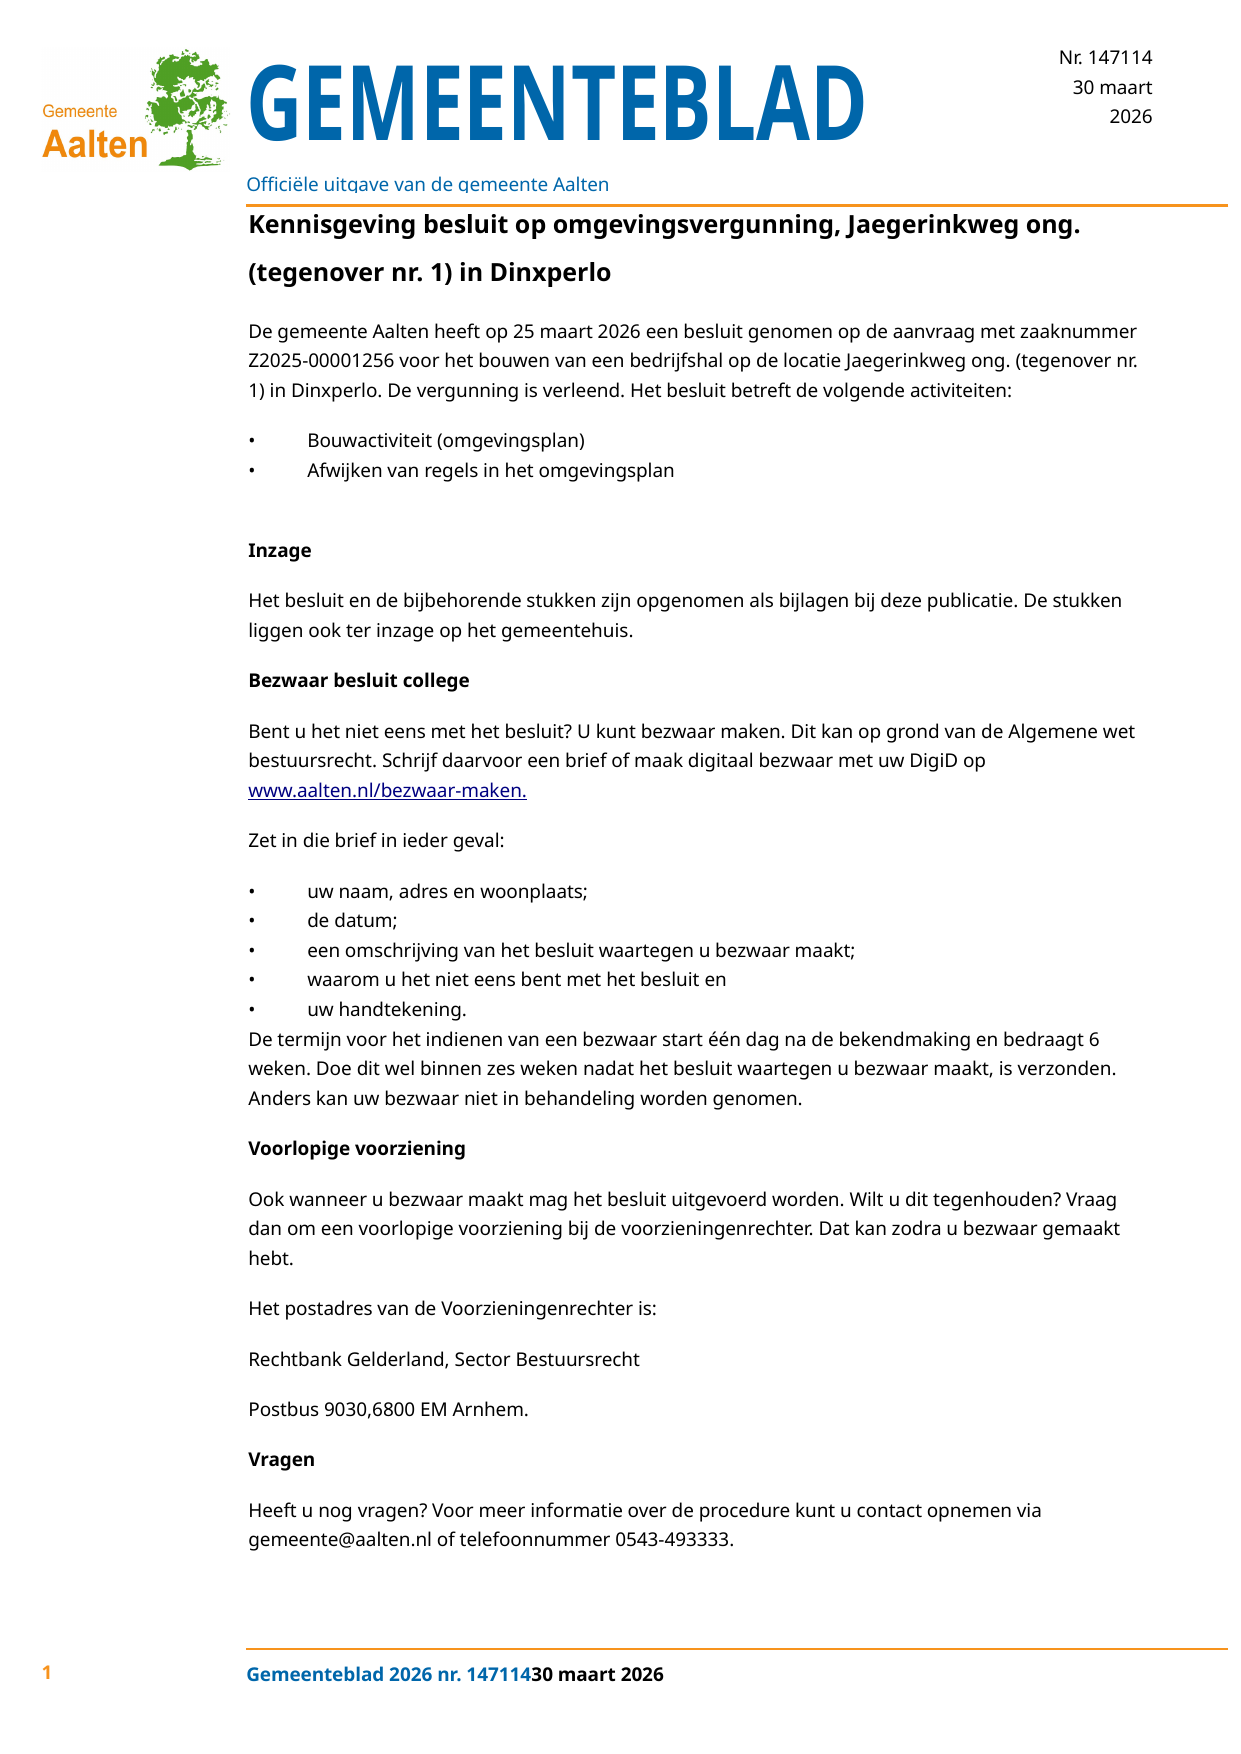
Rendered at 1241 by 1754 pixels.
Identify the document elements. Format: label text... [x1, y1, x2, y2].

text Postbus 9030,6800 EM Arnhem. [248, 1396, 1152, 1422]
text Zet in die brief in ieder geval: [248, 827, 1152, 853]
list de datum; [248, 907, 1152, 933]
list uw handtekening. [248, 996, 1152, 1022]
text Voorlopige voorziening [248, 1135, 1152, 1161]
text Ook wanneer u bezwaar maakt mag het besluit uitgevoerd worden. Wilt u dit tegenhouden? Vraag dan om een voorlopige voorziening bij de voorzieningenrechter. Dat kan zodra u bezwaar gemaakt hebt. [248, 1186, 1152, 1271]
text De gemeente Aalten heeft op 25 maart 2026 een besluit genomen op de aanvraag met zaaknummer Z2025-00001256 voor het bouwen van een bedrijfshal op de locatie Jaegerinkweg ong. (tegenover nr. 1) in Dinxperlo. De vergunning is verleend. Het besluit betreft de volgende activiteiten: [248, 318, 1152, 403]
text Rechtbank Gelderland, Sector Bestuursrecht [248, 1346, 1152, 1372]
text Bezwaar besluit college [248, 667, 1152, 693]
list Bouwactiviteit (omgevingsplan) [248, 427, 1152, 453]
text Bent u het niet eens met het besluit? U kunt bezwaar maken. Dit kan op grond van de Algemene wet bestuursrecht. Schrijf daarvoor een brief of maak digitaal bezwaar met uw DigiD op www.aalten.nl/bezwaar-maken. [248, 718, 1152, 803]
list een omschrijving van het besluit waartegen u bezwaar maakt; [248, 937, 1152, 963]
text Kennisgeving besluit op omgevingsvergunning, Jaegerinkweg ong. (tegenover nr. 1) in Dinxperlo [248, 207, 1152, 288]
text Heeft u nog vragen? Voor meer informatie over de procedure kunt u contact opnemen via gemeente@aalten.nl of telefoonnummer 0543-493333. [248, 1497, 1152, 1552]
list waarom u het niet eens bent met het besluit en [248, 967, 1152, 992]
text Het postadres van de Voorzieningenrechter is: [248, 1295, 1152, 1321]
picture [41, 47, 231, 172]
text De termijn voor het indienen van een bezwaar start één dag na de bekendmaking en bedraagt 6 weken. Doe dit wel binnen zes weken nadat het besluit waartegen u bezwaar maakt, is verzonden. Anders kan uw bezwaar niet in behandeling worden genomen. [248, 1026, 1152, 1111]
list Afwijken van regels in het omgevingsplan [248, 457, 1152, 483]
text Het besluit en de bijbehorende stukken zijn opgenomen als bijlagen bij deze publicatie. De stukken liggen ook ter inzage op het gemeentehuis. [248, 587, 1152, 643]
text Inzage [248, 537, 1152, 563]
text Vragen [248, 1447, 1152, 1472]
list uw naam, adres en woonplaats; [248, 878, 1152, 904]
